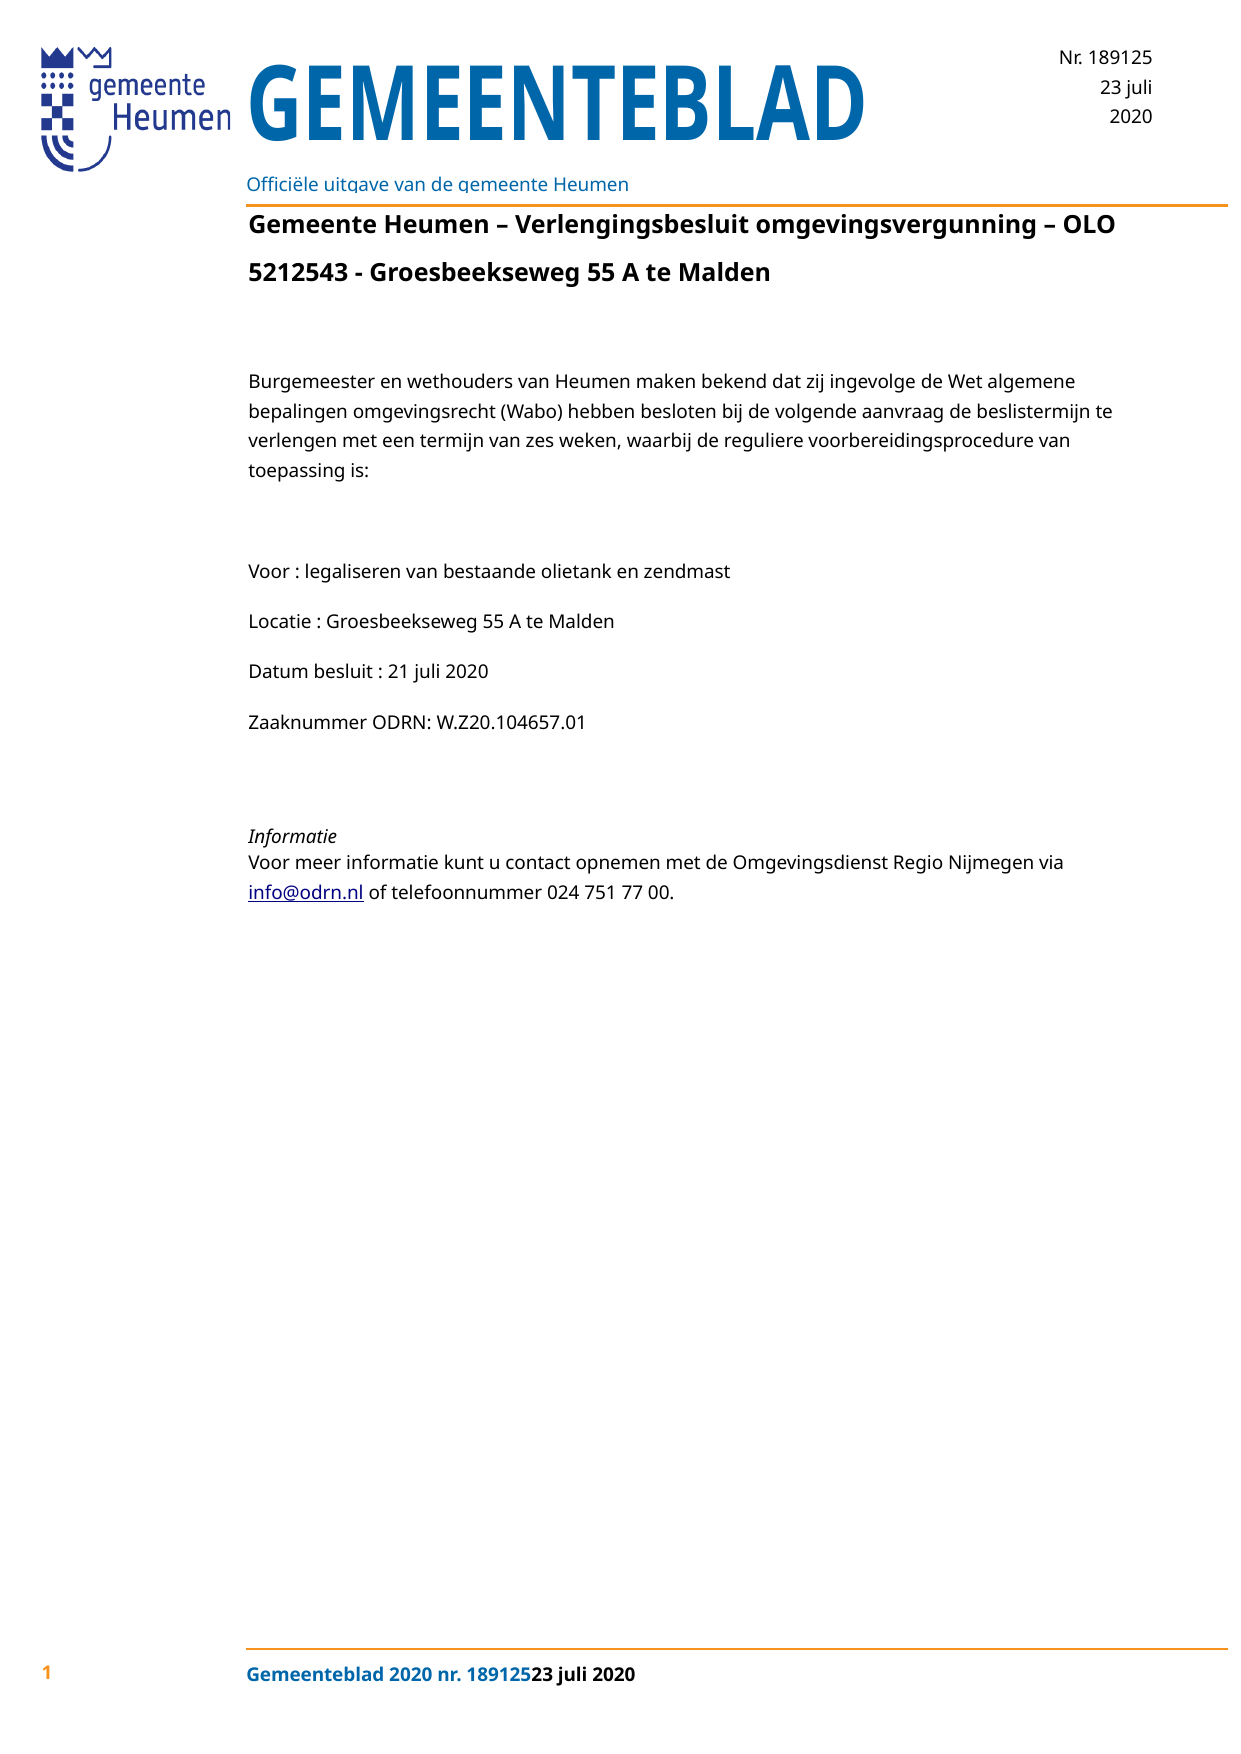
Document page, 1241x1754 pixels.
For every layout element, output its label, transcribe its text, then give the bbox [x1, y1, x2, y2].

text Informatie [248, 823, 1152, 849]
text Burgemeester en wethouders van Heumen maken bekend dat zij ingevolge de Wet algemene bepalingen omgevingsrecht (Wabo) hebben besloten bij de volgende aanvraag de beslistermijn te verlengen met een termijn van zes weken, waarbij de reguliere voorbereidingsprocedure van toepassing is: [248, 368, 1152, 483]
text Voor meer informatie kunt u contact opnemen met de Omgevingsdienst Regio Nijmegen via info@odrn.nl of telefoonnummer 024 751 77 00. [248, 849, 1152, 904]
text Datum besluit : 21 juli 2020 [248, 659, 1152, 684]
picture [41, 47, 231, 172]
text Zaaknummer ODRN: W.Z20.104657.01 [248, 709, 1152, 735]
text Gemeente Heumen – Verlengingsbesluit omgevingsvergunning – OLO 5212543 - Groesbeekseweg 55 A te Malden [248, 207, 1152, 288]
text Locatie : Groesbeekseweg 55 A te Malden [248, 608, 1152, 634]
text Voor : legaliseren van bestaande olietank en zendmast [248, 558, 1152, 584]
